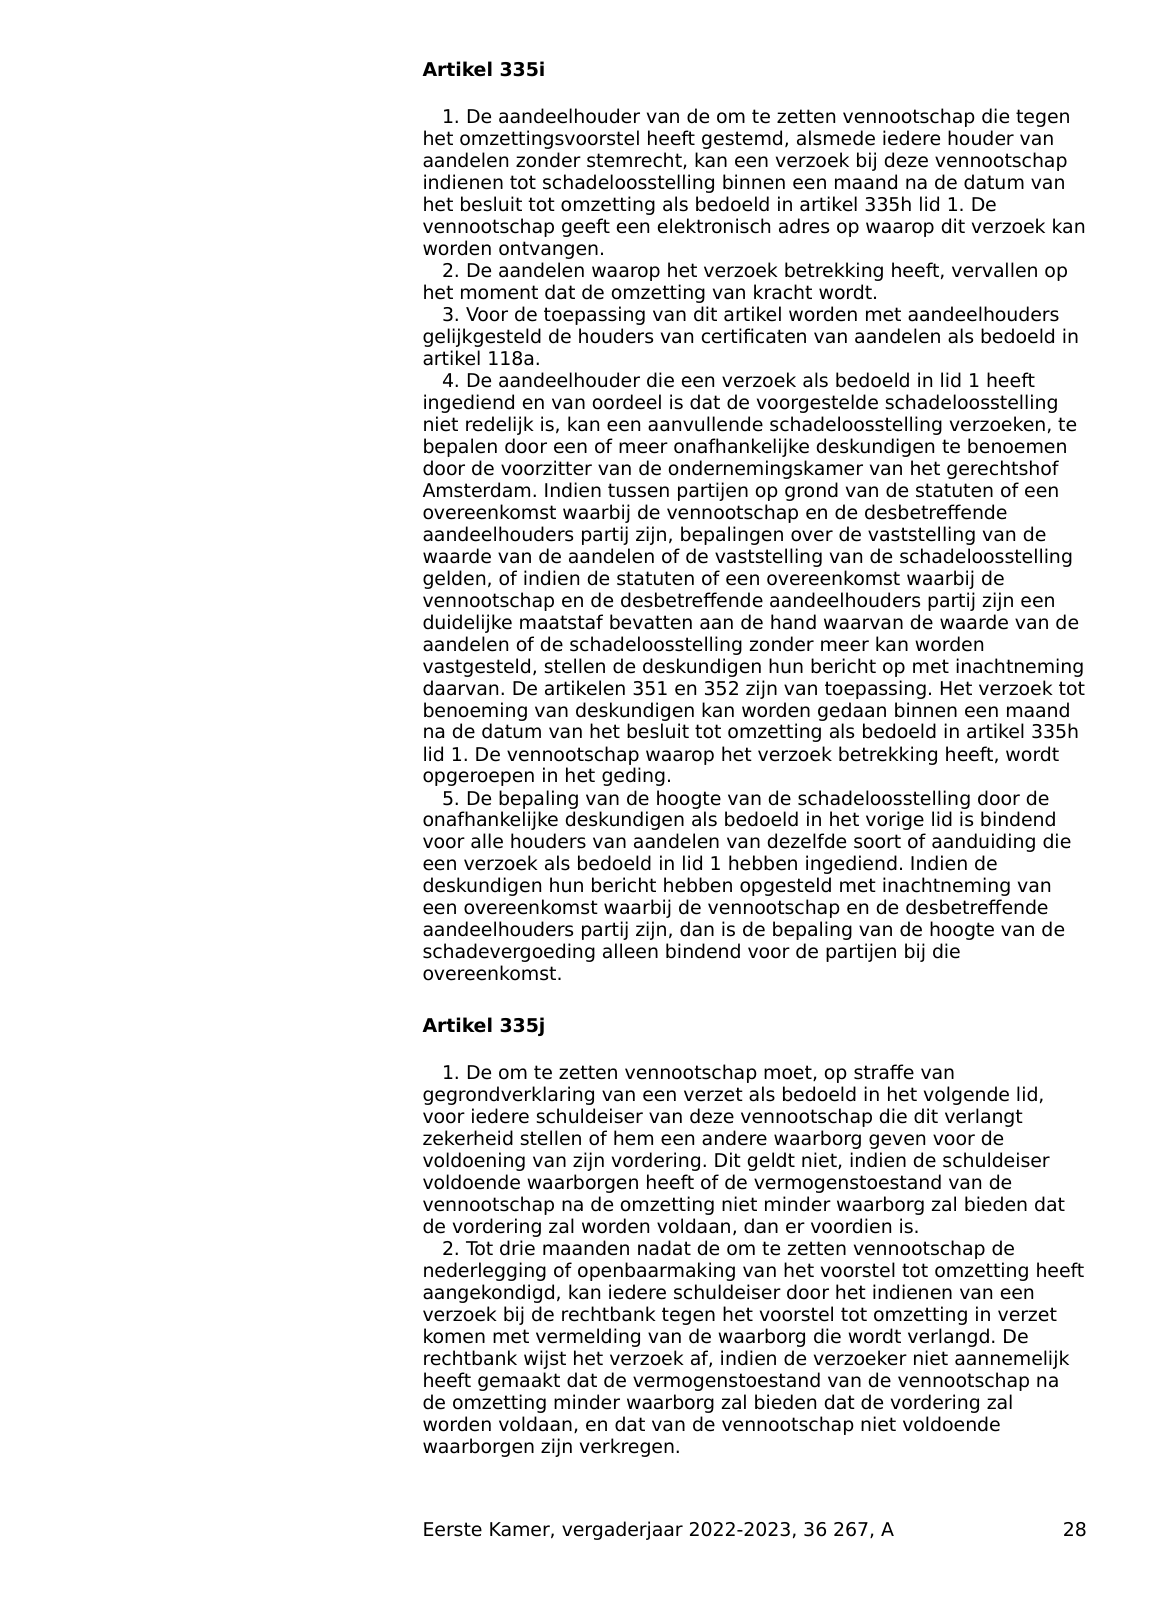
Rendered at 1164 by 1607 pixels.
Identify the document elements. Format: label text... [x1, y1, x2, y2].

text 5. De bepaling van de hoogte van de schadeloosstelling door de onafhankelijke deskundigen als bedoeld in het vorige lid is bindend voor alle houders van aandelen van dezelfde soort of aanduiding die een verzoek als bedoeld in lid 1 hebben ingediend. Indien de deskundigen hun bericht hebben opgesteld met inachtneming van een overeenkomst waarbij de vennootschap en de desbetreffende aandeelhouders partij zijn, dan is de bepaling van de hoogte van de schadevergoeding alleen bindend voor de partijen bij die overeenkomst. [422, 787, 1087, 985]
text 3. Voor de toepassing van dit artikel worden met aandeelhouders gelijkgesteld de houders van certificaten van aandelen als bedoeld in artikel 118a. [422, 304, 1087, 370]
subtitle Artikel 335i [422, 59, 1087, 81]
text 4. De aandeelhouder die een verzoek als bedoeld in lid 1 heeft ingediend en van oordeel is dat de voorgestelde schadeloosstelling niet redelijk is, kan een aanvullende schadeloosstelling verzoeken, te bepalen door een of meer onafhankelijke deskundigen te benoemen door de voorzitter van de ondernemingskamer van het gerechtshof Amsterdam. Indien tussen partijen op grond van de statuten of een overeenkomst waarbij de vennootschap en de desbetreffende aandeelhouders partij zijn, bepalingen over de vaststelling van de waarde van de aandelen of de vaststelling van de schadeloosstelling gelden, of indien de statuten of een overeenkomst waarbij de vennootschap en de desbetreffende aandeelhouders partij zijn een duidelijke maatstaf bevatten aan de hand waarvan de waarde van de aandelen of de schadeloosstelling zonder meer kan worden vastgesteld, stellen de deskundigen hun bericht op met inachtneming daarvan. De artikelen 351 en 352 zijn van toepassing. Het verzoek tot benoeming van deskundigen kan worden gedaan binnen een maand na de datum van het besluit tot omzetting als bedoeld in artikel 335h lid 1. De vennootschap waarop het verzoek betrekking heeft, wordt opgeroepen in het geding. [422, 370, 1087, 787]
subtitle Artikel 335j [422, 1015, 1087, 1037]
text 1. De om te zetten vennootschap moet, op straffe van gegrondverklaring van een verzet als bedoeld in het volgende lid, voor iedere schuldeiser van deze vennootschap die dit verlangt zekerheid stellen of hem een andere waarborg geven voor de voldoening van zijn vordering. Dit geldt niet, indien de schuldeiser voldoende waarborgen heeft of de vermogenstoestand van de vennootschap na de omzetting niet minder waarborg zal bieden dat de vordering zal worden voldaan, dan er voordien is. [422, 1062, 1087, 1238]
text 1. De aandeelhouder van de om te zetten vennootschap die tegen het omzettingsvoorstel heeft gestemd, alsmede iedere houder van aandelen zonder stemrecht, kan een verzoek bij deze vennootschap indienen tot schadeloosstelling binnen een maand na de datum van het besluit tot omzetting als bedoeld in artikel 335h lid 1. De vennootschap geeft een elektronisch adres op waarop dit verzoek kan worden ontvangen. [422, 106, 1087, 260]
text 2. Tot drie maanden nadat de om te zetten vennootschap de nederlegging of openbaarmaking van het voorstel tot omzetting heeft aangekondigd, kan iedere schuldeiser door het indienen van een verzoek bij de rechtbank tegen het voorstel tot omzetting in verzet komen met vermelding van de waarborg die wordt verlangd. De rechtbank wijst het verzoek af, indien de verzoeker niet aannemelijk heeft gemaakt dat de vermogenstoestand van de vennootschap na de omzetting minder waarborg zal bieden dat de vordering zal worden voldaan, en dat van de vennootschap niet voldoende waarborgen zijn verkregen. [422, 1238, 1087, 1458]
text 2. De aandelen waarop het verzoek betrekking heeft, vervallen op het moment dat de omzetting van kracht wordt. [422, 260, 1087, 304]
